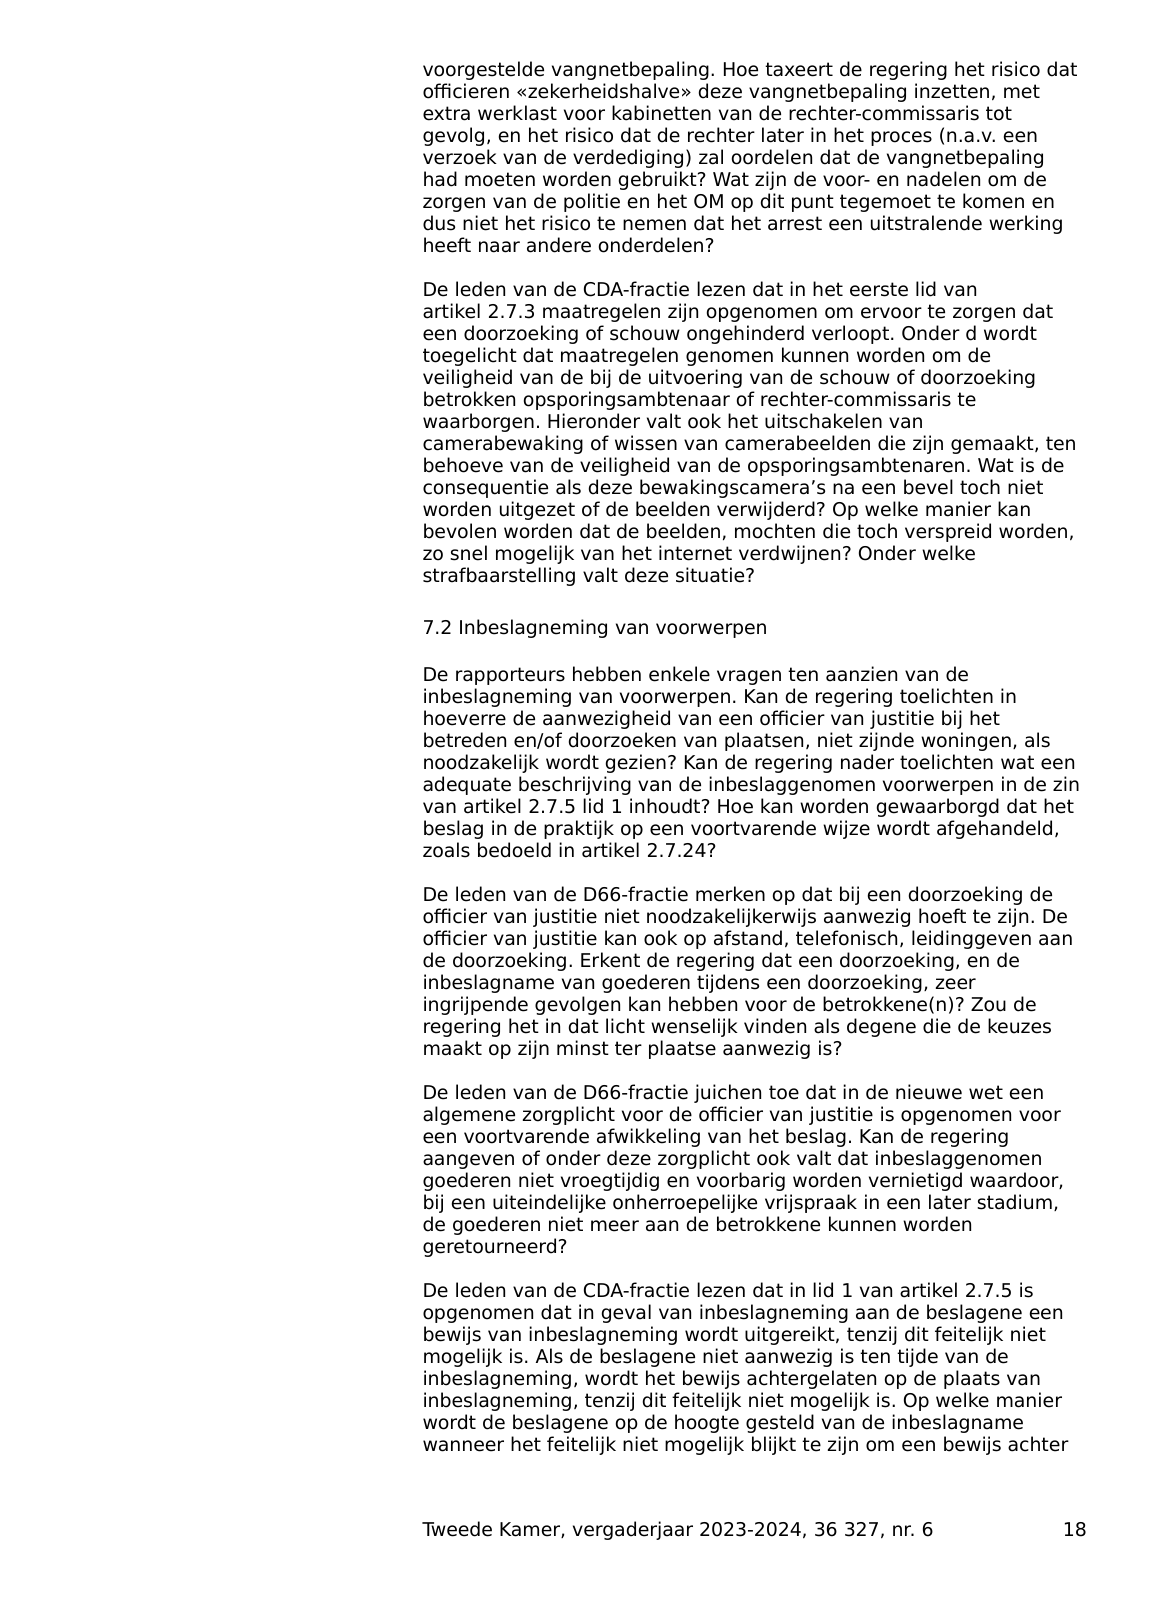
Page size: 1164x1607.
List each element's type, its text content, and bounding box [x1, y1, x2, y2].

text voorgestelde vangnetbepaling. Hoe taxeert de regering het risico dat officieren «zekerheidshalve» deze vangnetbepaling inzetten, met extra werklast voor kabinetten van de rechter-commissaris tot gevolg, en het risico dat de rechter later in het proces (n.a.v. een verzoek van de verdediging) zal oordelen dat de vangnetbepaling had moeten worden gebruikt? Wat zijn de voor- en nadelen om de zorgen van de politie en het OM op dit punt tegemoet te komen en dus niet het risico te nemen dat het arrest een uitstralende werking heeft naar andere onderdelen? [422, 59, 1087, 257]
text De rapporteurs hebben enkele vragen ten aanzien van de inbeslagneming van voorwerpen. Kan de regering toelichten in hoeverre de aanwezigheid van een officier van justitie bij het betreden en/of doorzoeken van plaatsen, niet zijnde woningen, als noodzakelijk wordt gezien? Kan de regering nader toelichten wat een adequate beschrijving van de inbeslaggenomen voorwerpen in de zin van artikel 2.7.5 lid 1 inhoudt? Hoe kan worden gewaarborgd dat het beslag in de praktijk op een voortvarende wijze wordt afgehandeld, zoals bedoeld in artikel 2.7.24? [422, 664, 1087, 862]
subtitle 7.2 Inbeslagneming van voorwerpen [422, 617, 1087, 639]
text De leden van de CDA-fractie lezen dat in lid 1 van artikel 2.7.5 is opgenomen dat in geval van inbeslagneming aan de beslagene een bewijs van inbeslagneming wordt uitgereikt, tenzij dit feitelijk niet mogelijk is. Als de beslagene niet aanwezig is ten tijde van de inbeslagneming, wordt het bewijs achtergelaten op de plaats van inbeslagneming, tenzij dit feitelijk niet mogelijk is. Op welke manier wordt de beslagene op de hoogte gesteld van de inbeslagname wanneer het feitelijk niet mogelijk blijkt te zijn om een bewijs achter [422, 1280, 1087, 1456]
text De leden van de CDA-fractie lezen dat in het eerste lid van artikel 2.7.3 maatregelen zijn opgenomen om ervoor te zorgen dat een doorzoeking of schouw ongehinderd verloopt. Onder d wordt toegelicht dat maatregelen genomen kunnen worden om de veiligheid van de bij de uitvoering van de schouw of doorzoeking betrokken opsporingsambtenaar of rechter-commissaris te waarborgen. Hieronder valt ook het uitschakelen van camerabewaking of wissen van camerabeelden die zijn gemaakt, ten behoeve van de veiligheid van de opsporingsambtenaren. Wat is de consequentie als deze bewakingscamera’s na een bevel toch niet worden uitgezet of de beelden verwijderd? Op welke manier kan bevolen worden dat de beelden, mochten die toch verspreid worden, zo snel mogelijk van het internet verdwijnen? Onder welke strafbaarstelling valt deze situatie? [422, 279, 1087, 587]
text De leden van de D66-fractie juichen toe dat in de nieuwe wet een algemene zorgplicht voor de officier van justitie is opgenomen voor een voortvarende afwikkeling van het beslag. Kan de regering aangeven of onder deze zorgplicht ook valt dat inbeslaggenomen goederen niet vroegtijdig en voorbarig worden vernietigd waardoor, bij een uiteindelijke onherroepelijke vrijspraak in een later stadium, de goederen niet meer aan de betrokkene kunnen worden geretourneerd? [422, 1082, 1087, 1258]
text De leden van de D66-fractie merken op dat bij een doorzoeking de officier van justitie niet noodzakelijkerwijs aanwezig hoeft te zijn. De officier van justitie kan ook op afstand, telefonisch, leidinggeven aan de doorzoeking. Erkent de regering dat een doorzoeking, en de inbeslagname van goederen tijdens een doorzoeking, zeer ingrijpende gevolgen kan hebben voor de betrokkene(n)? Zou de regering het in dat licht wenselijk vinden als degene die de keuzes maakt op zijn minst ter plaatse aanwezig is? [422, 884, 1087, 1059]
